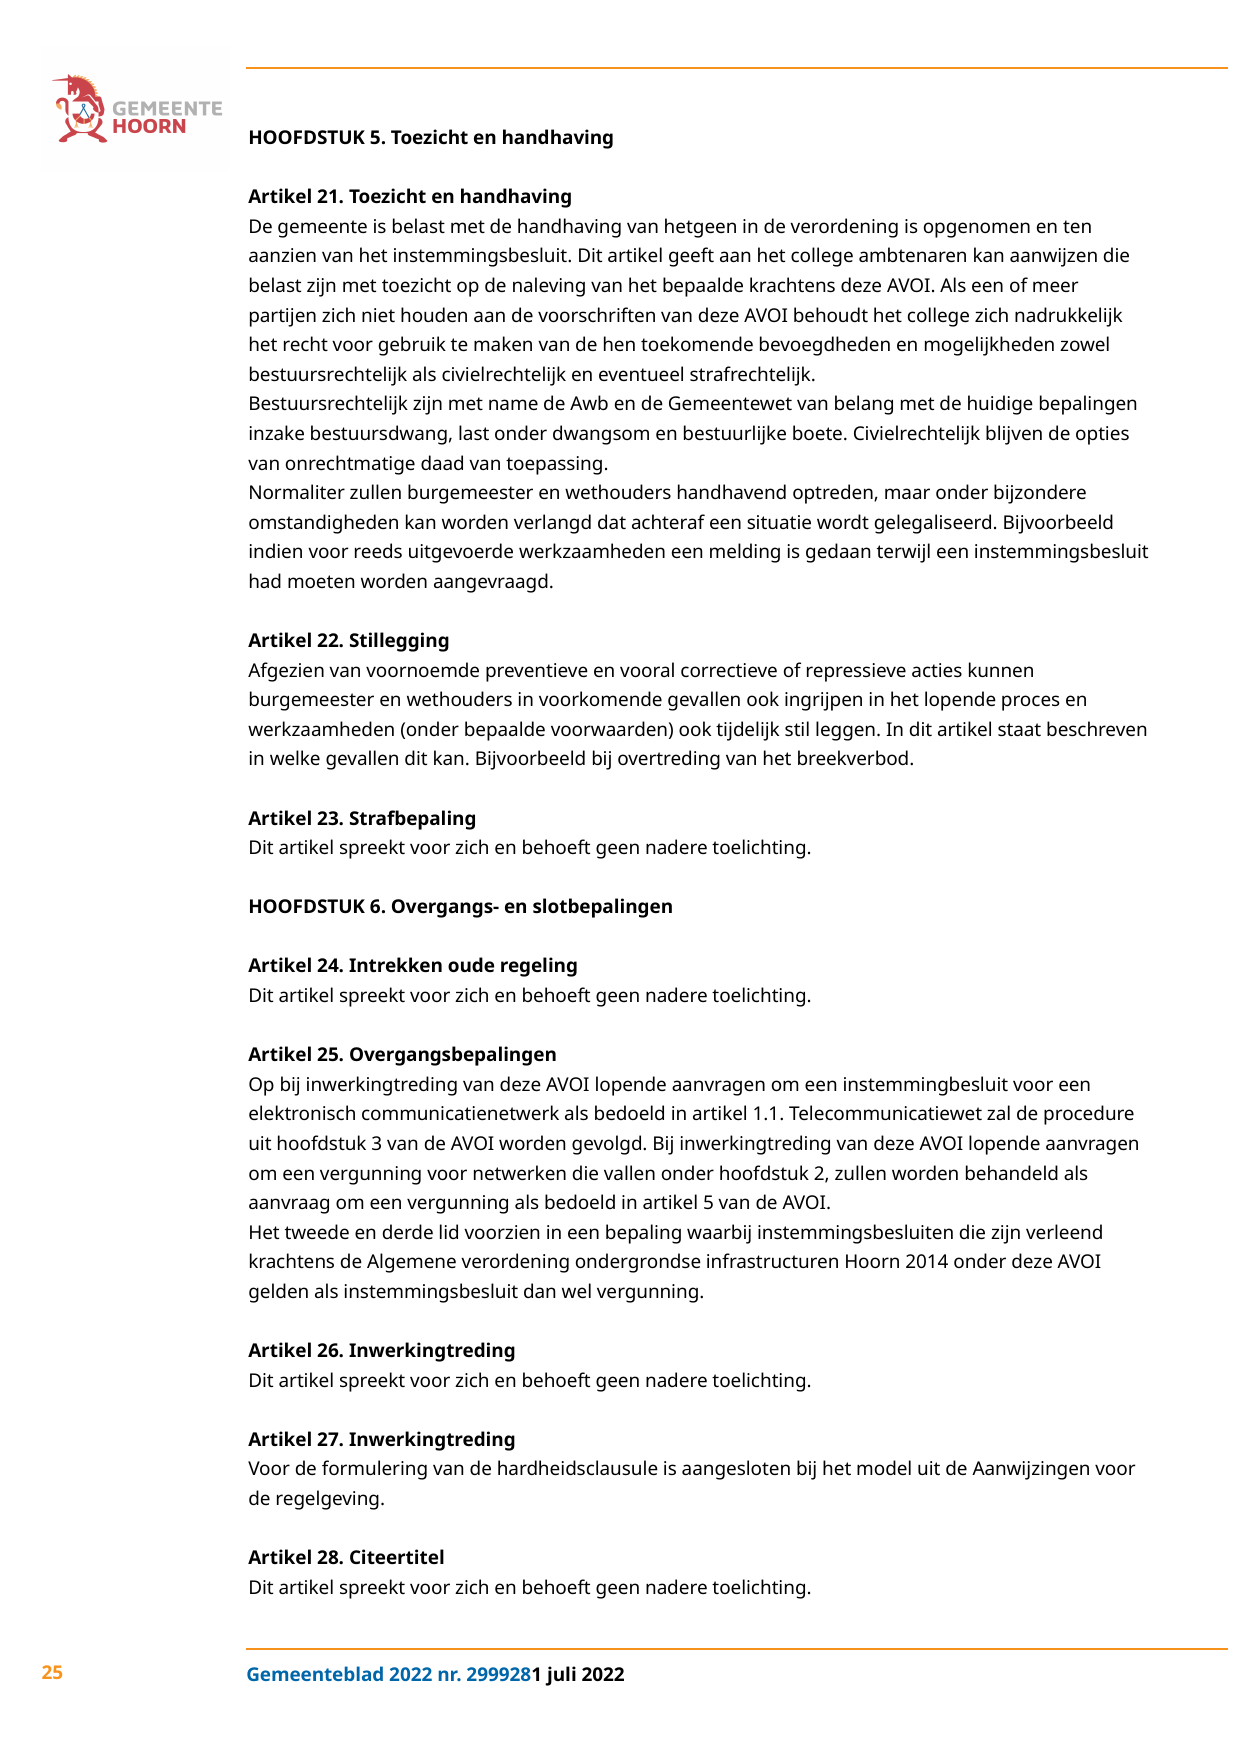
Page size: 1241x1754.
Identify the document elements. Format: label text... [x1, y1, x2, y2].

text Bestuursrechtelijk zijn met name de Awb en de Gemeentewet van belang met de huidige bepalingen inzake bestuursdwang, last onder dwangsom en bestuurlijke boete. Civielrechtelijk blijven de opties van onrechtmatige daad van toepassing. [248, 391, 1152, 476]
text Artikel 25. Overgangsbepalingen [248, 1041, 1152, 1067]
text Artikel 26. Inwerkingtreding [248, 1337, 1152, 1363]
text Artikel 21. Toezicht en handhaving [248, 183, 1152, 209]
text Afgezien van voornoemde preventieve en vooral correctieve of repressieve acties kunnen burgemeester en wethouders in voorkomende gevallen ook ingrijpen in het lopende proces en werkzaamheden (onder bepaalde voorwaarden) ook tijdelijk stil leggen. In dit artikel staat beschreven in welke gevallen dit kan. Bijvoorbeeld bij overtreding van het breekverbod. [248, 657, 1152, 771]
text Dit artikel spreekt voor zich en behoeft geen nadere toelichting. [248, 834, 1152, 860]
text Op bij inwerkingtreding van deze AVOI lopende aanvragen om een instemmingbesluit voor een elektronisch communicatienetwerk als bedoeld in artikel 1.1. Telecommunicatiewet zal de procedure uit hoofdstuk 3 van de AVOI worden gevolgd. Bij inwerkingtreding van deze AVOI lopende aanvragen om een vergunning voor netwerken die vallen onder hoofdstuk 2, zullen worden behandeld als aanvraag om een vergunning als bedoeld in artikel 5 van de AVOI. [248, 1071, 1152, 1215]
text Artikel 27. Inwerkingtreding [248, 1426, 1152, 1452]
text De gemeente is belast met de handhaving van hetgeen in de verordening is opgenomen en ten aanzien van het instemmingsbesluit. Dit artikel geeft aan het college ambtenaren kan aanwijzen die belast zijn met toezicht op de naleving van het bepaalde krachtens deze AVOI. Als een of meer partijen zich niet houden aan de voorschriften van deze AVOI behoudt het college zich nadrukkelijk het recht voor gebruik te maken van de hen toekomende bevoegdheden en mogelijkheden zowel bestuursrechtelijk als civielrechtelijk en eventueel strafrechtelijk. [248, 213, 1152, 387]
picture [41, 47, 231, 172]
text Artikel 28. Citeertitel [248, 1544, 1152, 1570]
text Dit artikel spreekt voor zich en behoeft geen nadere toelichting. [248, 1367, 1152, 1393]
text Artikel 23. Strafbepaling [248, 805, 1152, 831]
text Voor de formulering van de hardheidsclausule is aangesloten bij het model uit de Aanwijzingen voor de regelgeving. [248, 1456, 1152, 1511]
text Artikel 24. Intrekken oude regeling [248, 953, 1152, 978]
text HOOFDSTUK 5. Toezicht en handhaving [248, 124, 1152, 150]
text HOOFDSTUK 6. Overgangs- en slotbepalingen [248, 893, 1152, 919]
text Het tweede en derde lid voorzien in een bepaling waarbij instemmingsbesluiten die zijn verleend krachtens de Algemene verordening ondergrondse infrastructuren Hoorn 2014 onder deze AVOI gelden als instemmingsbesluit dan wel vergunning. [248, 1219, 1152, 1304]
text Dit artikel spreekt voor zich en behoeft geen nadere toelichting. [248, 1574, 1152, 1600]
text Dit artikel spreekt voor zich en behoeft geen nadere toelichting. [248, 982, 1152, 1008]
text Normaliter zullen burgemeester en wethouders handhavend optreden, maar onder bijzondere omstandigheden kan worden verlangd dat achteraf een situatie wordt gelegaliseerd. Bijvoorbeeld indien voor reeds uitgevoerde werkzaamheden een melding is gedaan terwijl een instemmingsbesluit had moeten worden aangevraagd. [248, 479, 1152, 594]
text Artikel 22. Stillegging [248, 627, 1152, 653]
